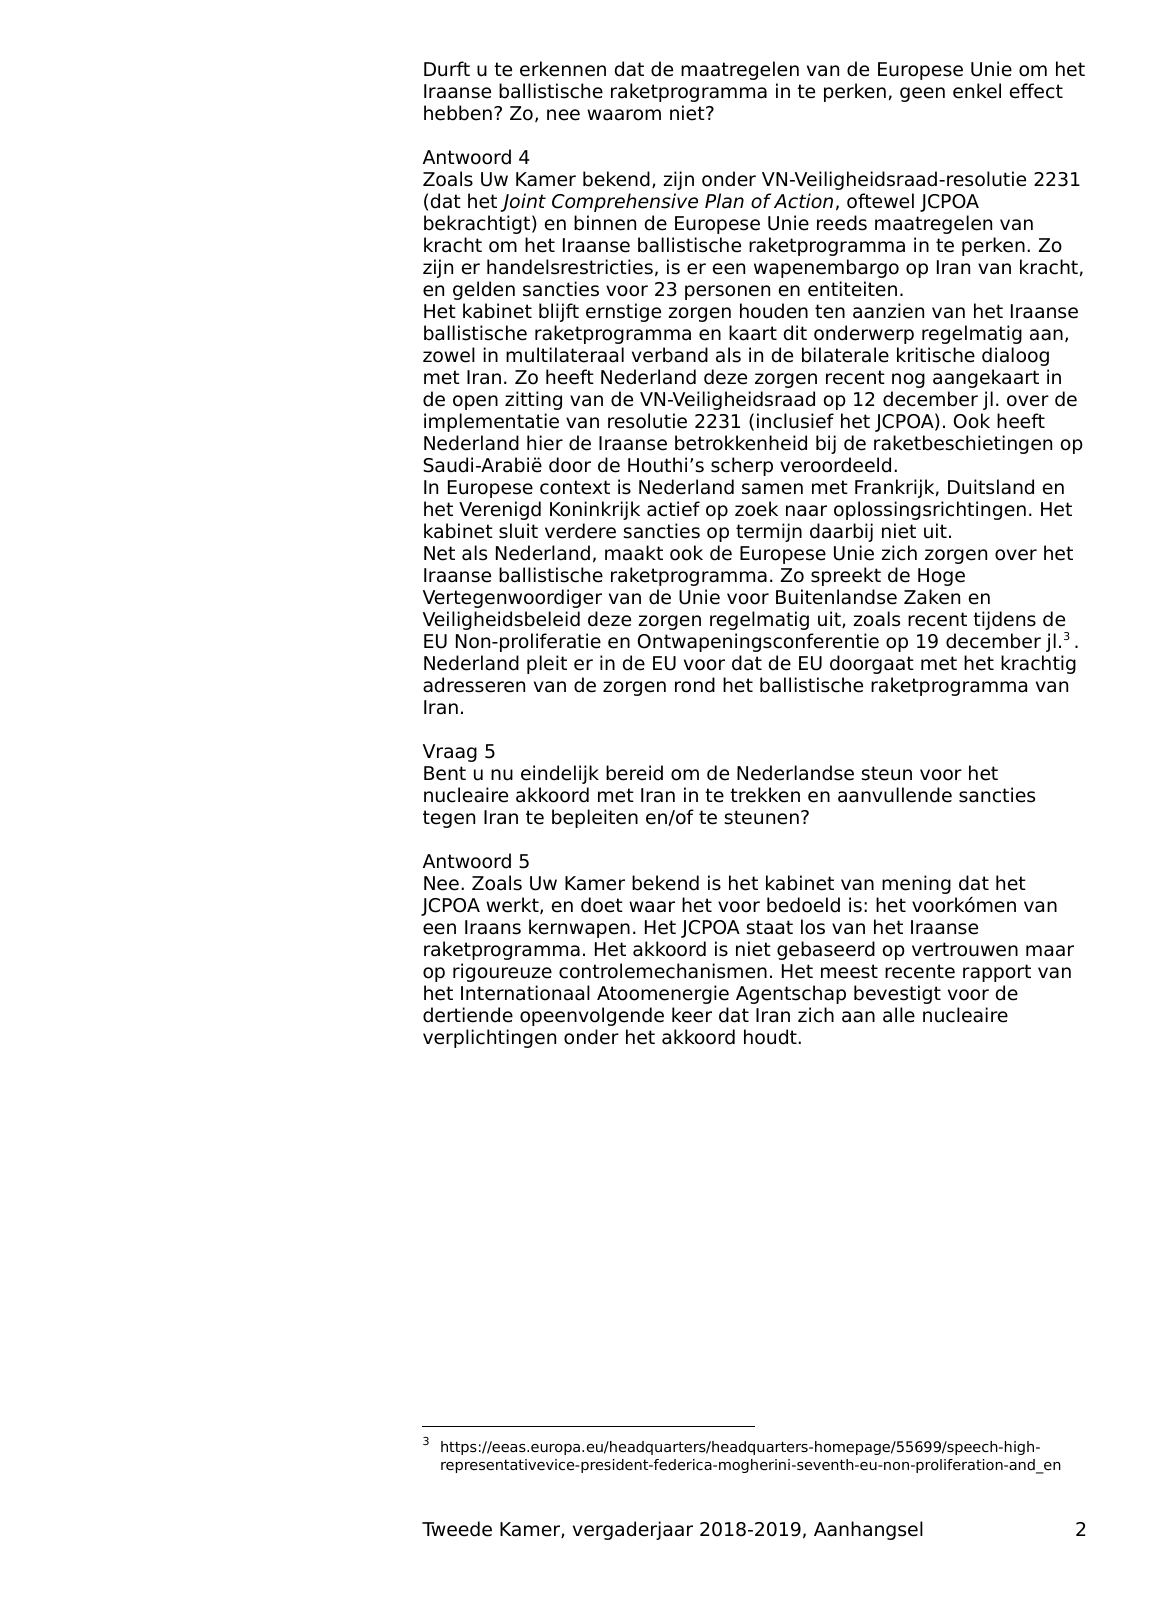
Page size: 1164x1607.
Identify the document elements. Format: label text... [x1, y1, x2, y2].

text Antwoord 5 [422, 851, 1087, 873]
text Het kabinet blijft ernstige zorgen houden ten aanzien van het Iraanse ballistische raketprogramma en kaart dit onderwerp regelmatig aan, zowel in multilateraal verband als in de bilaterale kritische dialoog met Iran. Zo heeft Nederland deze zorgen recent nog aangekaart in de open zitting van de VN-Veiligheidsraad op 12 december jl. over de implementatie van resolutie 2231 (inclusief het JCPOA). Ook heeft Nederland hier de Iraanse betrokkenheid bij de raketbeschietingen op Saudi-Arabië door de Houthi’s scherp veroordeeld. [422, 301, 1087, 477]
text Vraag 5 [422, 741, 1087, 763]
text Net als Nederland, maakt ook de Europese Unie zich zorgen over het Iraanse ballistische raketprogramma. Zo spreekt de Hoge Vertegenwoordiger van de Unie voor Buitenlandse Zaken en Veiligheidsbeleid deze zorgen regelmatig uit, zoals recent tijdens de EU Non-proliferatie en Ontwapeningsconferentie op 19 december jl.. Nederland pleit er in de EU voor dat de EU doorgaat met het krachtig adresseren van de zorgen rond het ballistische raketprogramma van Iran. [422, 543, 1087, 719]
text Zoals Uw Kamer bekend, zijn onder VN-Veiligheidsraad-resolutie 2231 (dat het Joint Comprehensive Plan of Action, oftewel JCPOA bekrachtigt) en binnen de Europese Unie reeds maatregelen van kracht om het Iraanse ballistische raketprogramma in te perken. Zo zijn er handelsrestricties, is er een wapenembargo op Iran van kracht, en gelden sancties voor 23 personen en entiteiten. [422, 169, 1087, 301]
text Bent u nu eindelijk bereid om de Nederlandse steun voor het nucleaire akkoord met Iran in te trekken en aanvullende sancties tegen Iran te bepleiten en/of te steunen? [422, 763, 1087, 829]
text Antwoord 4 [422, 147, 1087, 169]
text In Europese context is Nederland samen met Frankrijk, Duitsland en het Verenigd Koninkrijk actief op zoek naar oplossingsrichtingen. Het kabinet sluit verdere sancties op termijn daarbij niet uit. [422, 477, 1087, 543]
text https://eeas.europa.eu/headquarters/headquarters-homepage/55699/speech-high-representativevice-president-federica-mogherini-seventh-eu-non-proliferation-and_en [422, 1435, 1087, 1474]
text Durft u te erkennen dat de maatregelen van de Europese Unie om het Iraanse ballistische raketprogramma in te perken, geen enkel effect hebben? Zo, nee waarom niet? [422, 59, 1087, 125]
text Nee. Zoals Uw Kamer bekend is het kabinet van mening dat het JCPOA werkt, en doet waar het voor bedoeld is: het voorkómen van een Iraans kernwapen. Het JCPOA staat los van het Iraanse raketprogramma. Het akkoord is niet gebaseerd op vertrouwen maar op rigoureuze controlemechanismen. Het meest recente rapport van het Internationaal Atoomenergie Agentschap bevestigt voor de dertiende opeenvolgende keer dat Iran zich aan alle nucleaire verplichtingen onder het akkoord houdt. [422, 873, 1087, 1049]
